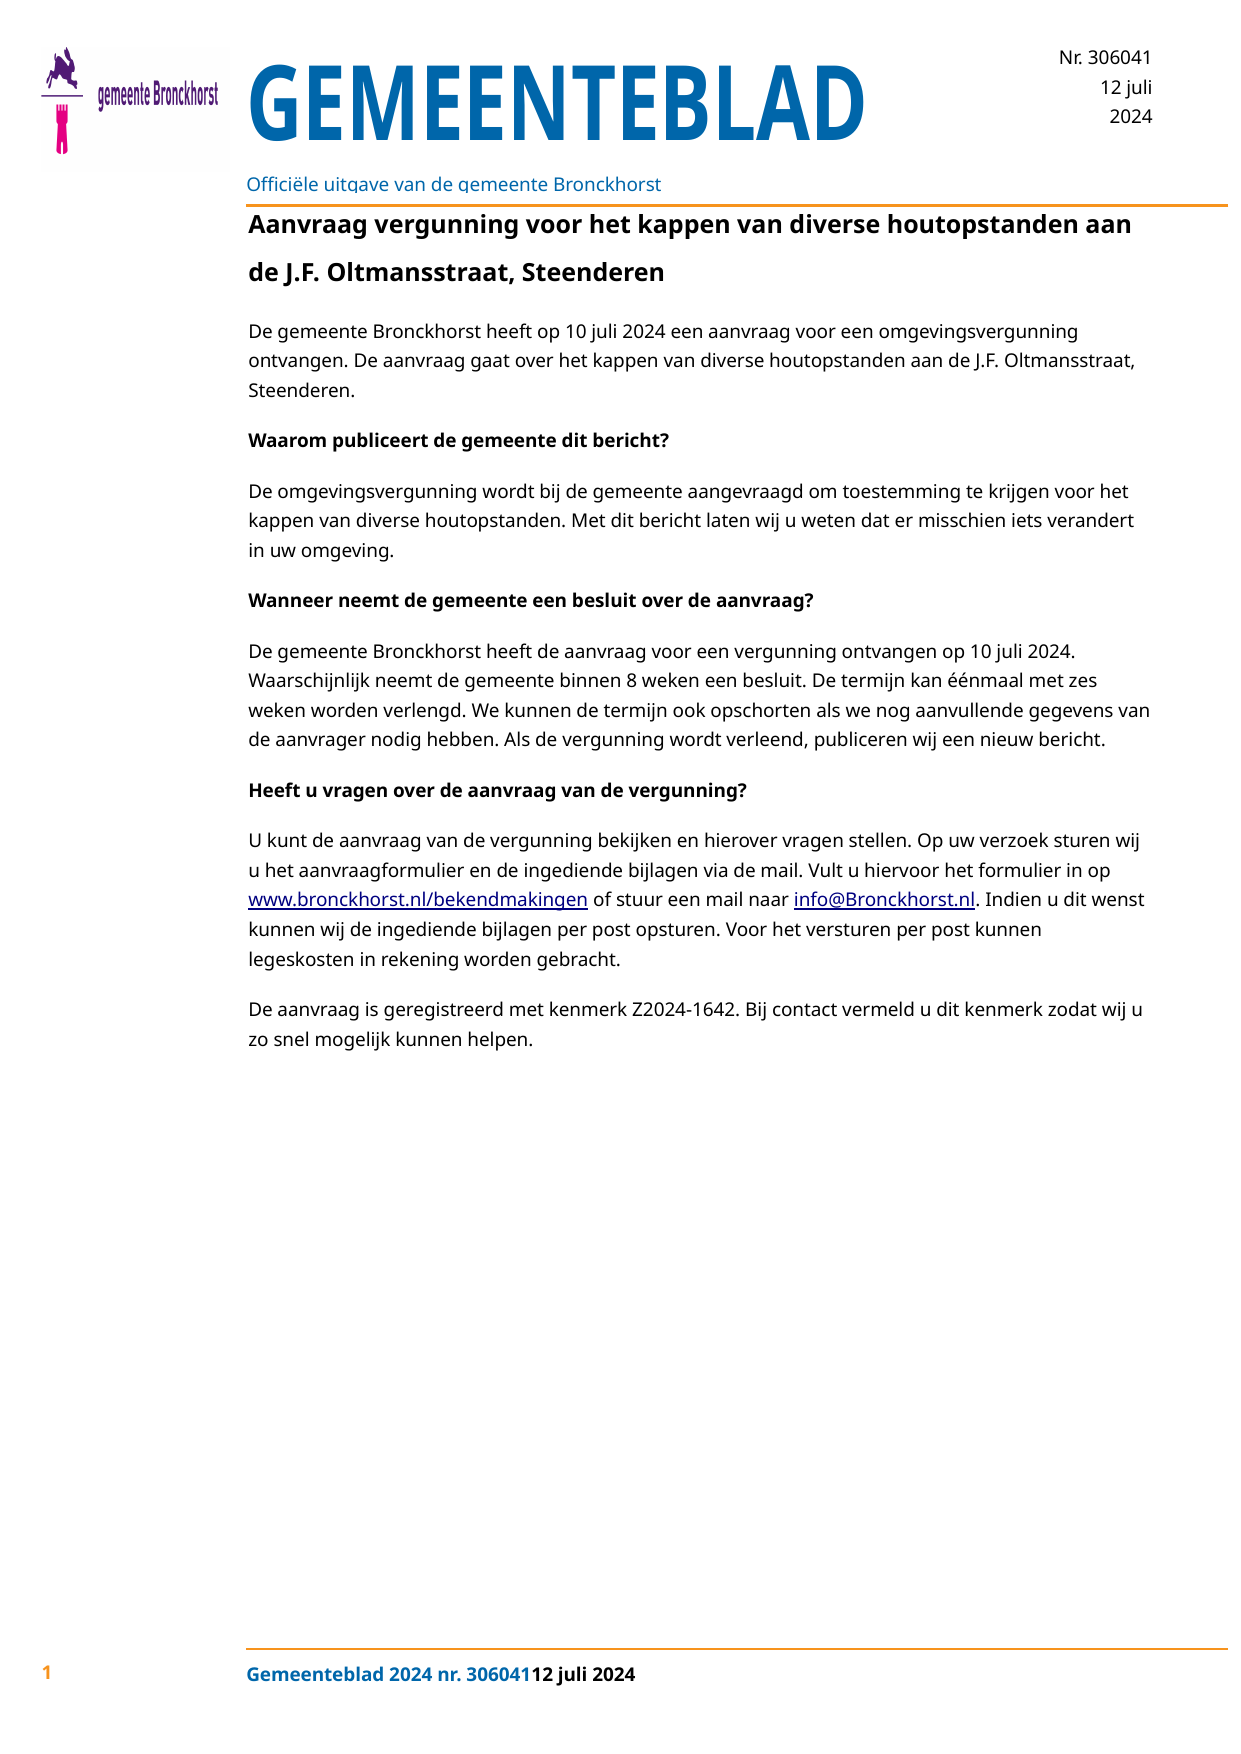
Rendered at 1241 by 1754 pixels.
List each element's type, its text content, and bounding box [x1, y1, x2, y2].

picture [41, 47, 231, 172]
text De gemeente Bronckhorst heeft de aanvraag voor een vergunning ontvangen op 10 juli 2024. Waarschijnlijk neemt de gemeente binnen 8 weken een besluit. De termijn kan éénmaal met zes weken worden verlengd. We kunnen de termijn ook opschorten als we nog aanvullende gegevens van de aanvrager nodig hebben. Als de vergunning wordt verleend, publiceren wij een nieuw bericht. [248, 638, 1152, 752]
text Waarom publiceert de gemeente dit bericht? [248, 427, 1152, 453]
text De aanvraag is geregistreerd met kenmerk Z2024-1642. Bij contact vermeld u dit kenmerk zodat wij u zo snel mogelijk kunnen helpen. [248, 996, 1152, 1052]
text De omgevingsvergunning wordt bij de gemeente aangevraagd om toestemming te krijgen voor het kappen van diverse houtopstanden. Met dit bericht laten wij u weten dat er misschien iets verandert in uw omgeving. [248, 478, 1152, 563]
text Wanneer neemt de gemeente een besluit over de aanvraag? [248, 587, 1152, 613]
text Aanvraag vergunning voor het kappen van diverse houtopstanden aan de J.F. Oltmansstraat, Steenderen [248, 207, 1152, 288]
text De gemeente Bronckhorst heeft op 10 juli 2024 een aanvraag voor een omgevingsvergunning ontvangen. De aanvraag gaat over het kappen van diverse houtopstanden aan de J.F. Oltmansstraat, Steenderen. [248, 318, 1152, 403]
text U kunt de aanvraag van de vergunning bekijken en hierover vragen stellen. Op uw verzoek sturen wij u het aanvraagformulier en de ingediende bijlagen via de mail. Vult u hiervoor het formulier in op www.bronckhorst.nl/bekendmakingen of stuur een mail naar info@Bronckhorst.nl. Indien u dit wenst kunnen wij de ingediende bijlagen per post opsturen. Voor het versturen per post kunnen legeskosten in rekening worden gebracht. [248, 827, 1152, 972]
text Heeft u vragen over de aanvraag van de vergunning? [248, 777, 1152, 803]
